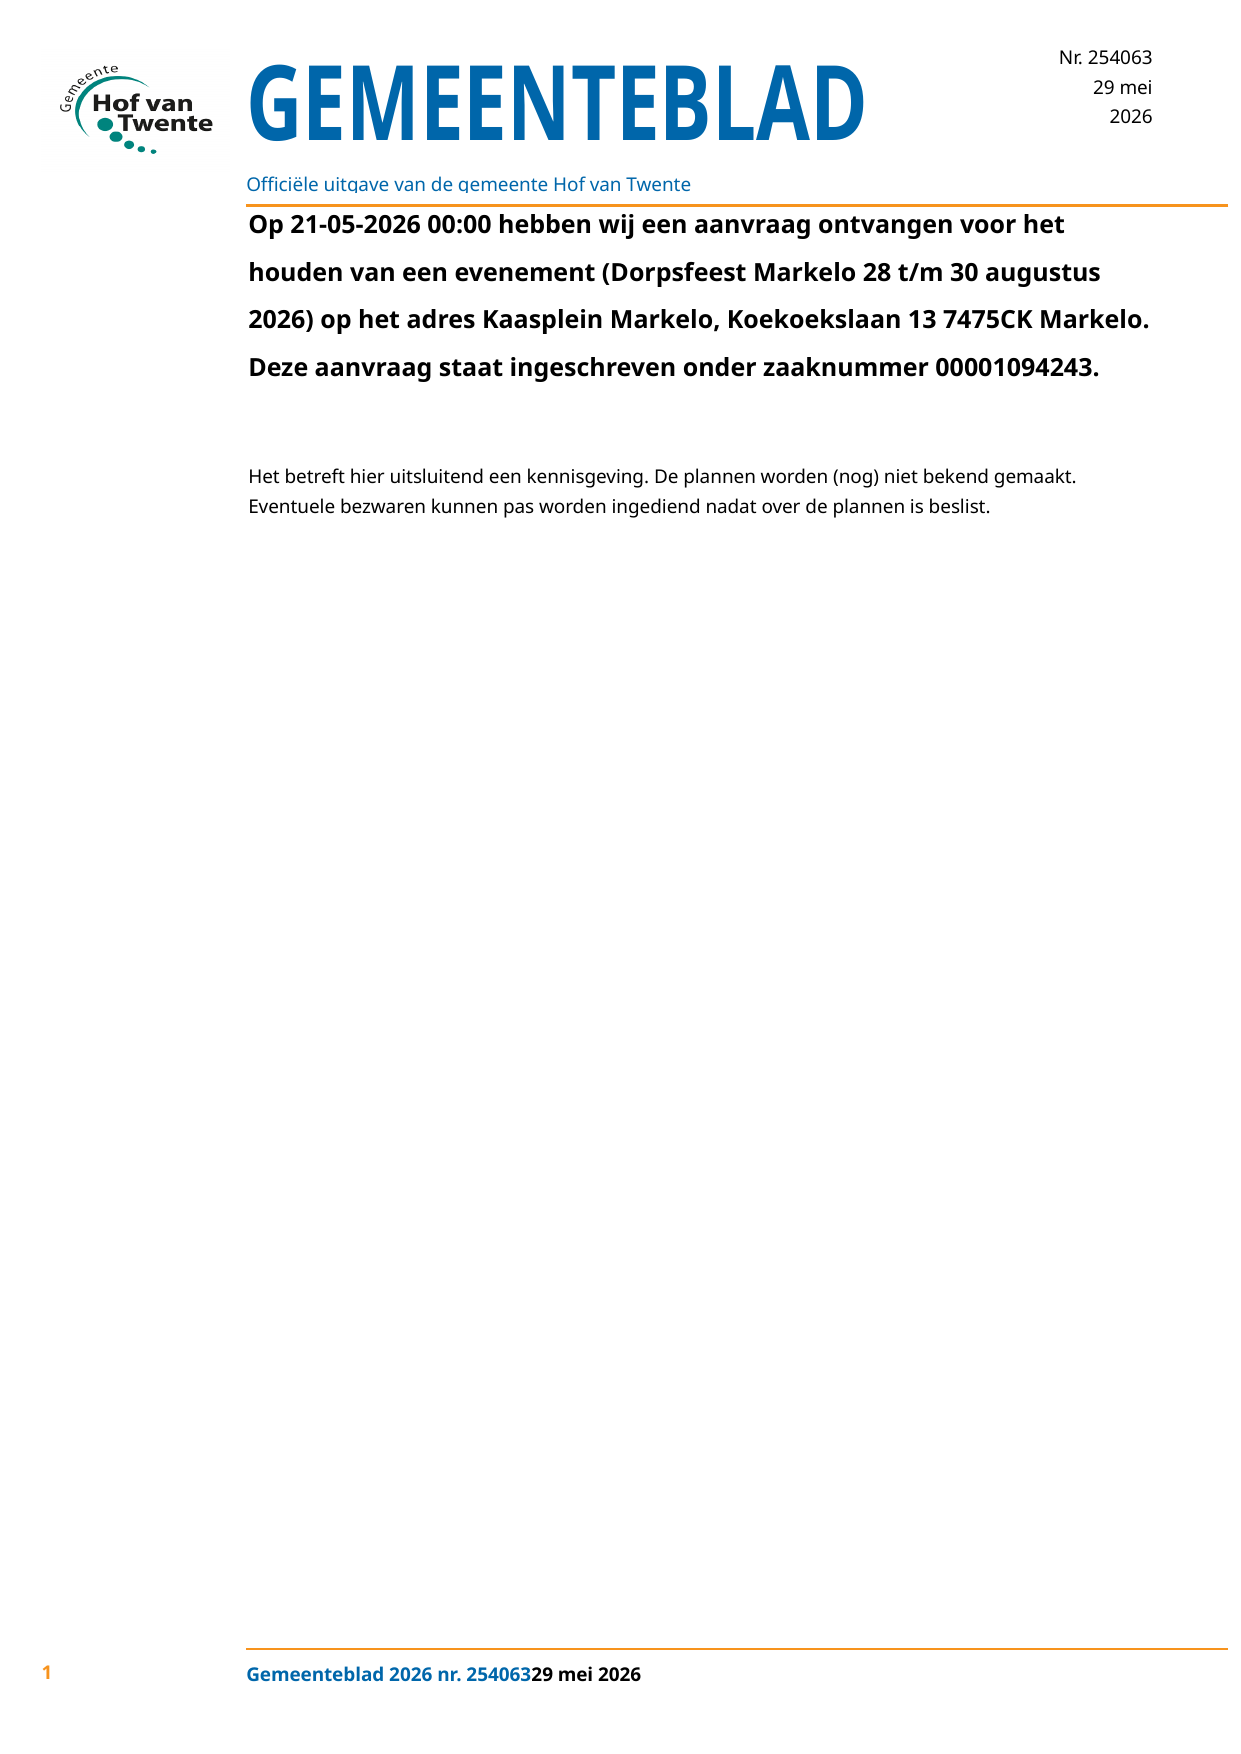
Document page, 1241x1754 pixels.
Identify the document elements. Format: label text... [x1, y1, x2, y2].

picture [41, 47, 231, 172]
text Op 21-05-2026 00:00 hebben wij een aanvraag ontvangen voor het houden van een evenement (Dorpsfeest Markelo 28 t/m 30 augustus 2026) op het adres Kaasplein Markelo, Koekoekslaan 13 7475CK Markelo. Deze aanvraag staat ingeschreven onder zaaknummer 00001094243. [248, 207, 1152, 384]
text Het betreft hier uitsluitend een kennisgeving. De plannen worden (nog) niet bekend gemaakt. Eventuele bezwaren kunnen pas worden ingediend nadat over de plannen is beslist. [248, 463, 1152, 519]
